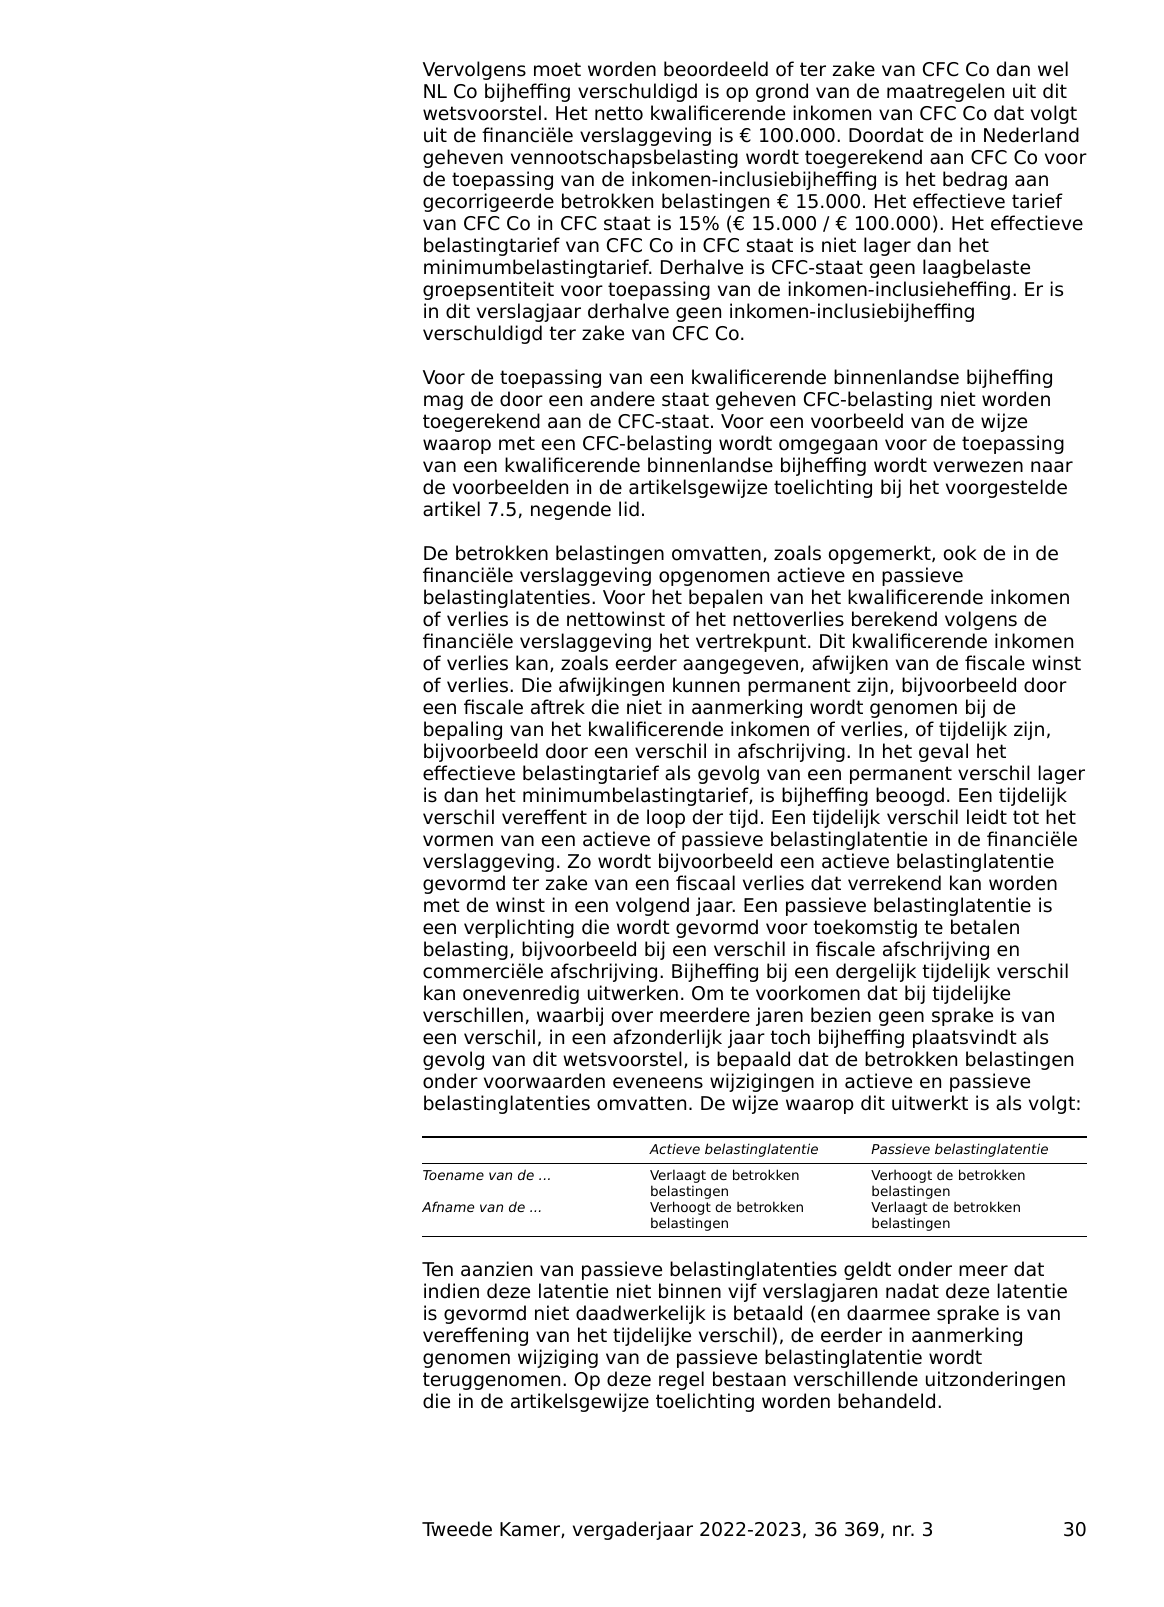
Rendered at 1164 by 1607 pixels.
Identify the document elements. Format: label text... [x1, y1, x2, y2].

text Ten aanzien van passieve belastinglatenties geldt onder meer dat indien deze latentie niet binnen vijf verslagjaren nadat deze latentie is gevormd niet daadwerkelijk is betaald (en daarmee sprake is van vereffening van het tijdelijke verschil), de eerder in aanmerking genomen wijziging van de passieve belastinglatentie wordt teruggenomen. Op deze regel bestaan verschillende uitzonderingen die in de artikelsgewijze toelichting worden behandeld. [422, 1259, 1087, 1413]
table_cell Afname van de ... [422, 1200, 644, 1236]
table_cell Verlaagt de betrokken belastingen [644, 1164, 865, 1200]
table_header Passieve belastinglatentie [865, 1138, 1087, 1162]
table_cell Verlaagt de betrokken belastingen [865, 1200, 1087, 1236]
table_header [422, 1138, 644, 1162]
table_cell Verhoogt de betrokken belastingen [865, 1164, 1087, 1200]
text Voor de toepassing van een kwalificerende binnenlandse bijheffing mag de door een andere staat geheven CFC-belasting niet worden toegerekend aan de CFC-staat. Voor een voorbeeld van de wijze waarop met een CFC-belasting wordt omgegaan voor de toepassing van een kwalificerende binnenlandse bijheffing wordt verwezen naar de voorbeelden in de artikelsgewijze toelichting bij het voorgestelde artikel 7.5, negende lid. [422, 367, 1087, 521]
table_header Actieve belastinglatentie [644, 1138, 865, 1162]
table_cell Verhoogt de betrokken belastingen [644, 1200, 865, 1236]
table_cell Toename van de ... [422, 1164, 644, 1200]
text De betrokken belastingen omvatten, zoals opgemerkt, ook de in de financiële verslaggeving opgenomen actieve en passieve belastinglatenties. Voor het bepalen van het kwalificerende inkomen of verlies is de nettowinst of het nettoverlies berekend volgens de financiële verslaggeving het vertrekpunt. Dit kwalificerende inkomen of verlies kan, zoals eerder aangegeven, afwijken van de fiscale winst of verlies. Die afwijkingen kunnen permanent zijn, bijvoorbeeld door een fiscale aftrek die niet in aanmerking wordt genomen bij de bepaling van het kwalificerende inkomen of verlies, of tijdelijk zijn, bijvoorbeeld door een verschil in afschrijving. In het geval het effectieve belastingtarief als gevolg van een permanent verschil lager is dan het minimumbelastingtarief, is bijheffing beoogd. Een tijdelijk verschil vereffent in de loop der tijd. Een tijdelijk verschil leidt tot het vormen van een actieve of passieve belastinglatentie in de financiële verslaggeving. Zo wordt bijvoorbeeld een actieve belastinglatentie gevormd ter zake van een fiscaal verlies dat verrekend kan worden met de winst in een volgend jaar. Een passieve belastinglatentie is een verplichting die wordt gevormd voor toekomstig te betalen belasting, bijvoorbeeld bij een verschil in fiscale afschrijving en commerciële afschrijving. Bijheffing bij een dergelijk tijdelijk verschil kan onevenredig uitwerken. Om te voorkomen dat bij tijdelijke verschillen, waarbij over meerdere jaren bezien geen sprake is van een verschil, in een afzonderlijk jaar toch bijheffing plaatsvindt als gevolg van dit wetsvoorstel, is bepaald dat de betrokken belastingen onder voorwaarden eveneens wijzigingen in actieve en passieve belastinglatenties omvatten. De wijze waarop dit uitwerkt is als volgt: [422, 543, 1087, 1114]
text Vervolgens moet worden beoordeeld of ter zake van CFC Co dan wel NL Co bijheffing verschuldigd is op grond van de maatregelen uit dit wetsvoorstel. Het netto kwalificerende inkomen van CFC Co dat volgt uit de financiële verslaggeving is € 100.000. Doordat de in Nederland geheven vennootschapsbelasting wordt toegerekend aan CFC Co voor de toepassing van de inkomen-inclusiebijheffing is het bedrag aan gecorrigeerde betrokken belastingen € 15.000. Het effectieve tarief van CFC Co in CFC staat is 15% (€ 15.000 / € 100.000). Het effectieve belastingtarief van CFC Co in CFC staat is niet lager dan het minimumbelastingtarief. Derhalve is CFC-staat geen laagbelaste groepsentiteit voor toepassing van de inkomen-inclusieheffing. Er is in dit verslagjaar derhalve geen inkomen-inclusiebijheffing verschuldigd ter zake van CFC Co. [422, 59, 1087, 345]
